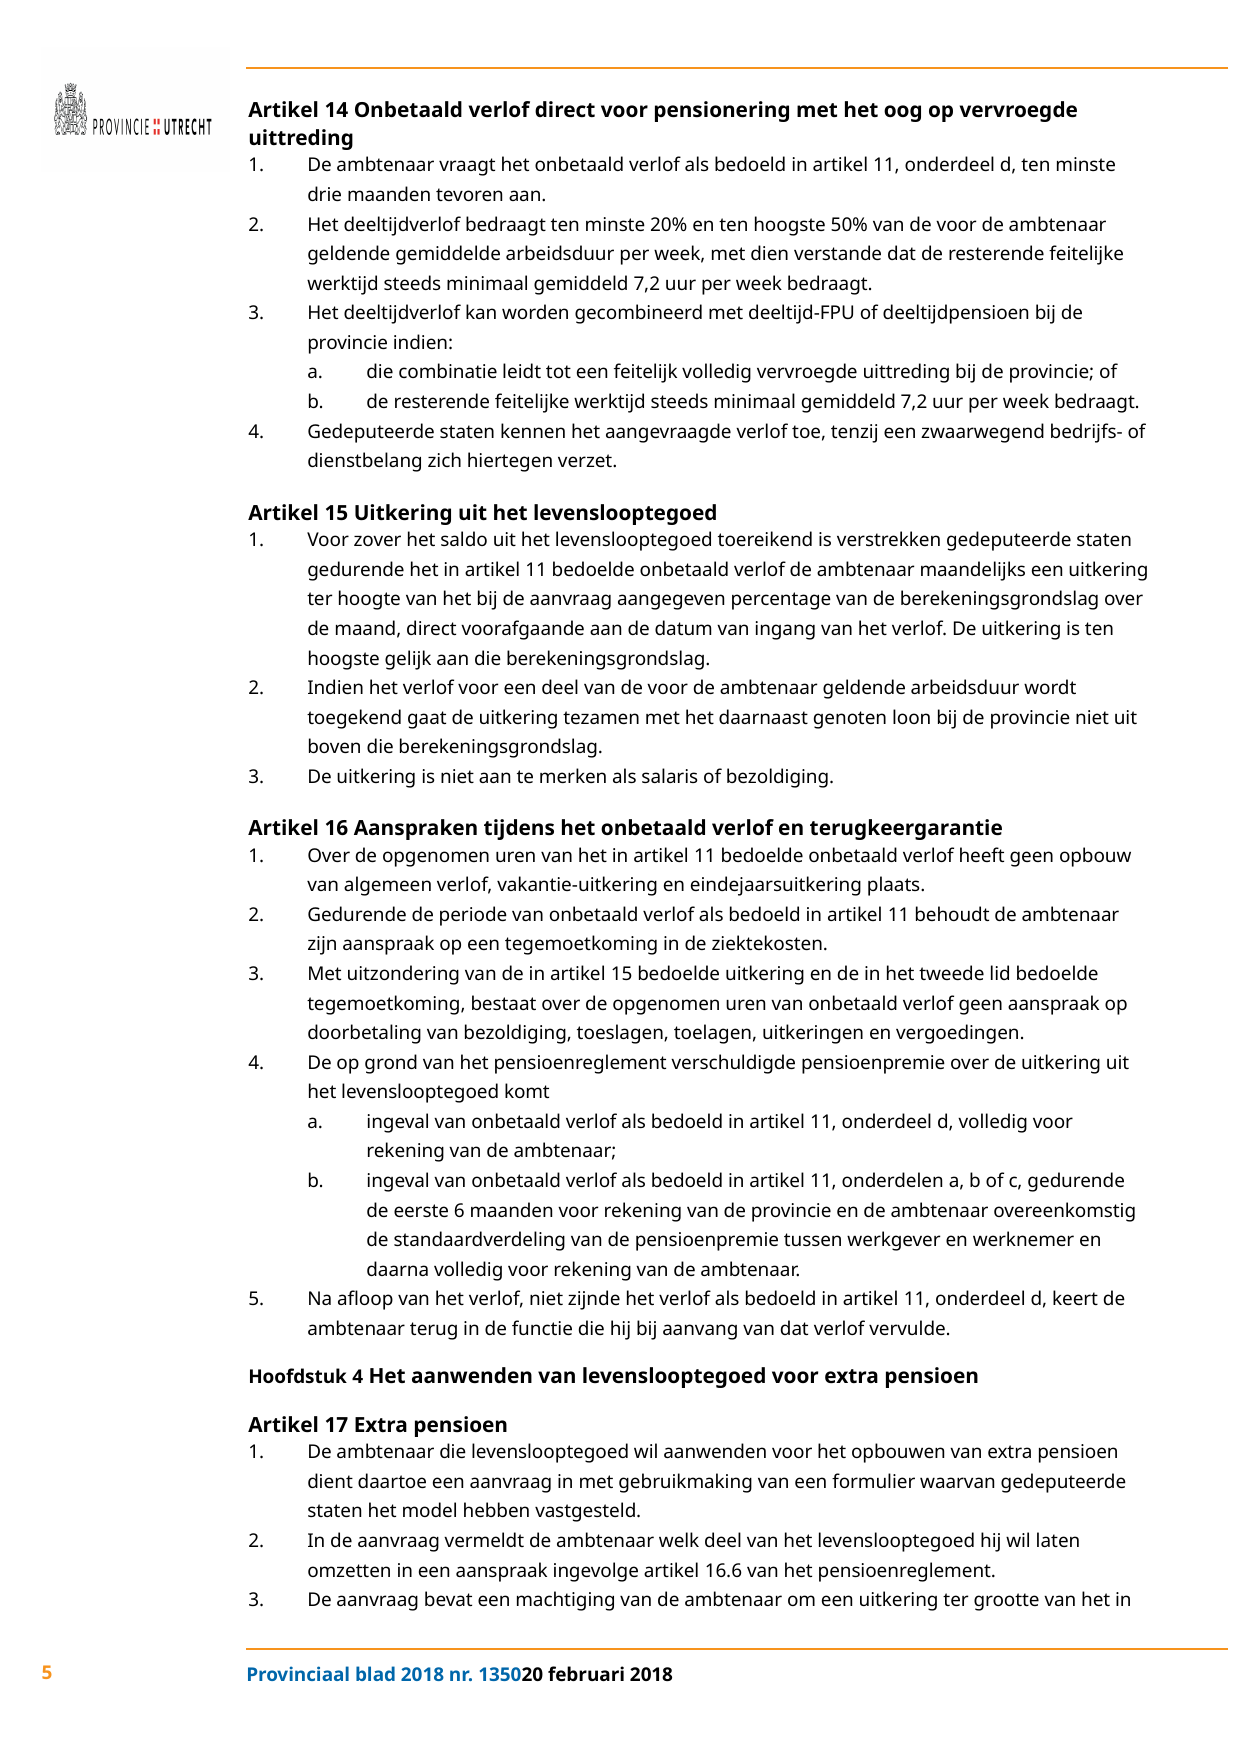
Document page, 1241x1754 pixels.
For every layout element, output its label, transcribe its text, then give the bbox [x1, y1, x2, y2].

list Gedurende de periode van onbetaald verlof als bedoeld in artikel 11 behoudt de ambtenaar zijn aanspraak op een tegemoetkoming in de ziektekosten. [248, 901, 1152, 956]
text Hoofdstuk 4 Het aanwenden van levenslooptegoed voor extra pensioen [248, 1361, 1152, 1389]
list Het deeltijdverlof kan worden gecombineerd met deeltijd-FPU of deeltijdpensioen bij de provincie indien: [248, 299, 1152, 355]
text Artikel 17 Extra pensioen [248, 1410, 1152, 1438]
list Voor zover het saldo uit het levenslooptegoed toereikend is verstrekken gedeputeerde staten gedurende het in artikel 11 bedoelde onbetaald verlof de ambtenaar maandelijks een uitkering ter hoogte van het bij de aanvraag aangegeven percentage van de berekeningsgrondslag over de maand, direct voorafgaande aan de datum van ingang van het verlof. De uitkering is ten hoogste gelijk aan die berekeningsgrondslag. [248, 526, 1152, 670]
list Met uitzondering van de in artikel 15 bedoelde uitkering en de in het tweede lid bedoelde tegemoetkoming, bestaat over de opgenomen uren van onbetaald verlof geen aanspraak op doorbetaling van bezoldiging, toeslagen, toelagen, uitkeringen en vergoedingen. [248, 960, 1152, 1045]
text Artikel 15 Uitkering uit het levenslooptegoed [248, 498, 1152, 526]
list de resterende feitelijke werktijd steeds minimaal gemiddeld 7,2 uur per week bedraagt. [307, 388, 1152, 414]
list In de aanvraag vermeldt de ambtenaar welk deel van het levenslooptegoed hij wil laten omzetten in een aanspraak ingevolge artikel 16.6 van het pensioenreglement. [248, 1527, 1152, 1583]
list Over de opgenomen uren van het in artikel 11 bedoelde onbetaald verlof heeft geen opbouw van algemeen verlof, vakantie-uitkering en eindejaarsuitkering plaats. [248, 842, 1152, 897]
text Artikel 16 Aanspraken tijdens het onbetaald verlof en terugkeergarantie [248, 813, 1152, 842]
list De op grond van het pensioenreglement verschuldigde pensioenpremie over de uitkering uit het levenslooptegoed komt [248, 1049, 1152, 1104]
list De aanvraag bevat een machtiging van de ambtenaar om een uitkering ter grootte van het in [248, 1586, 1152, 1612]
picture [41, 47, 231, 172]
list die combinatie leidt tot een feitelijk volledig vervroegde uittreding bij de provincie; of [307, 359, 1152, 384]
list ingeval van onbetaald verlof als bedoeld in artikel 11, onderdelen a, b of c, gedurende de eerste 6 maanden voor rekening van de provincie en de ambtenaar overeenkomstig de standaardverdeling van de pensioenpremie tussen werkgever en werknemer en daarna volledig voor rekening van de ambtenaar. [307, 1167, 1152, 1282]
list De ambtenaar die levenslooptegoed wil aanwenden voor het opbouwen van extra pensioen dient daartoe een aanvraag in met gebruikmaking van een formulier waarvan gedeputeerde staten het model hebben vastgesteld. [248, 1438, 1152, 1523]
list Gedeputeerde staten kennen het aangevraagde verlof toe, tenzij een zwaarwegend bedrijfs- of dienstbelang zich hiertegen verzet. [248, 418, 1152, 473]
list Na afloop van het verlof, niet zijnde het verlof als bedoeld in artikel 11, onderdeel d, keert de ambtenaar terug in de functie die hij bij aanvang van dat verlof vervulde. [248, 1286, 1152, 1341]
list Indien het verlof voor een deel van de voor de ambtenaar geldende arbeidsduur wordt toegekend gaat de uitkering tezamen met het daarnaast genoten loon bij de provincie niet uit boven die berekeningsgrondslag. [248, 674, 1152, 759]
list Het deeltijdverlof bedraagt ten minste 20% en ten hoogste 50% van de voor de ambtenaar geldende gemiddelde arbeidsduur per week, met dien verstande dat de resterende feitelijke werktijd steeds minimaal gemiddeld 7,2 uur per week bedraagt. [248, 211, 1152, 296]
list De ambtenaar vraagt het onbetaald verlof als bedoeld in artikel 11, onderdeel d, ten minste drie maanden tevoren aan. [248, 152, 1152, 207]
text Artikel 14 Onbetaald verlof direct voor pensionering met het oog op vervroegde uittreding [248, 95, 1152, 152]
list De uitkering is niet aan te merken als salaris of bezoldiging. [248, 763, 1152, 789]
list ingeval van onbetaald verlof als bedoeld in artikel 11, onderdeel d, volledig voor rekening van de ambtenaar; [307, 1108, 1152, 1163]
